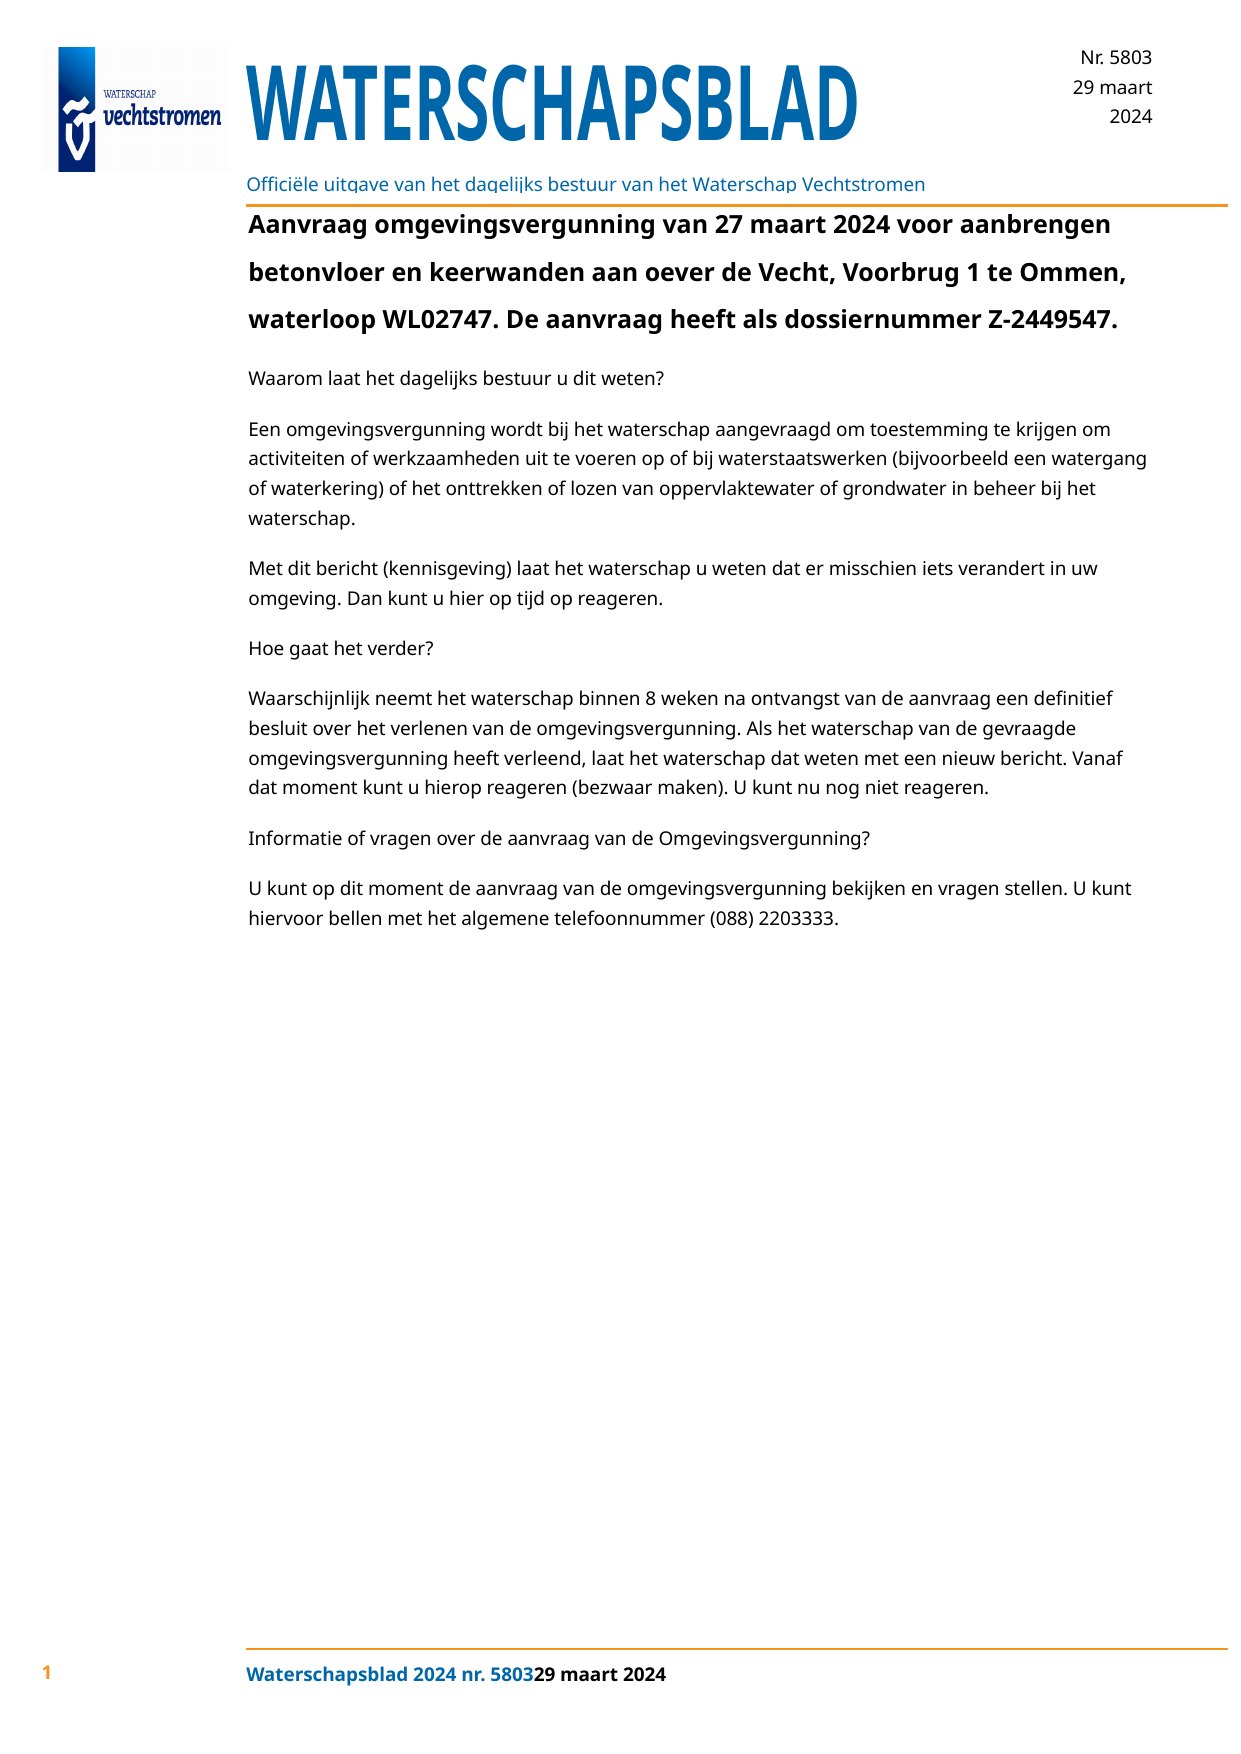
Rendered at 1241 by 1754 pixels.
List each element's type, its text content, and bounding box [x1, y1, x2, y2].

text Waarschijnlijk neemt het waterschap binnen 8 weken na ontvangst van de aanvraag een definitief besluit over het verlenen van de omgevingsvergunning. Als het waterschap van de gevraagde omgevingsvergunning heeft verleend, laat het waterschap dat weten met een nieuw bericht. Vanaf dat moment kunt u hierop reageren (bezwaar maken). U kunt nu nog niet reageren. [248, 686, 1152, 800]
text Informatie of vragen over de aanvraag van de Omgevingsvergunning? [248, 825, 1152, 850]
text Waarom laat het dagelijks bestuur u dit weten? [248, 366, 1152, 391]
text Met dit bericht (kennisgeving) laat het waterschap u weten dat er misschien iets verandert in uw omgeving. Dan kunt u hier op tijd op reageren. [248, 555, 1152, 610]
text U kunt op dit moment de aanvraag van de omgevingsvergunning bekijken en vragen stellen. U kunt hiervoor bellen met het algemene telefoonnummer (088) 2203333. [248, 875, 1152, 930]
text Hoe gaat het verder? [248, 635, 1152, 661]
text Een omgevingsvergunning wordt bij het waterschap aangevraagd om toestemming te krijgen om activiteiten of werkzaamheden uit te voeren op of bij waterstaatswerken (bijvoorbeeld een watergang of waterkering) of het onttrekken of lozen van oppervlaktewater of grondwater in beheer bij het waterschap. [248, 416, 1152, 530]
picture [41, 47, 231, 172]
text Aanvraag omgevingsvergunning van 27 maart 2024 voor aanbrengen betonvloer en keerwanden aan oever de Vecht, Voorbrug 1 te Ommen, waterloop WL02747. De aanvraag heeft als dossiernummer Z-2449547. [248, 207, 1152, 336]
